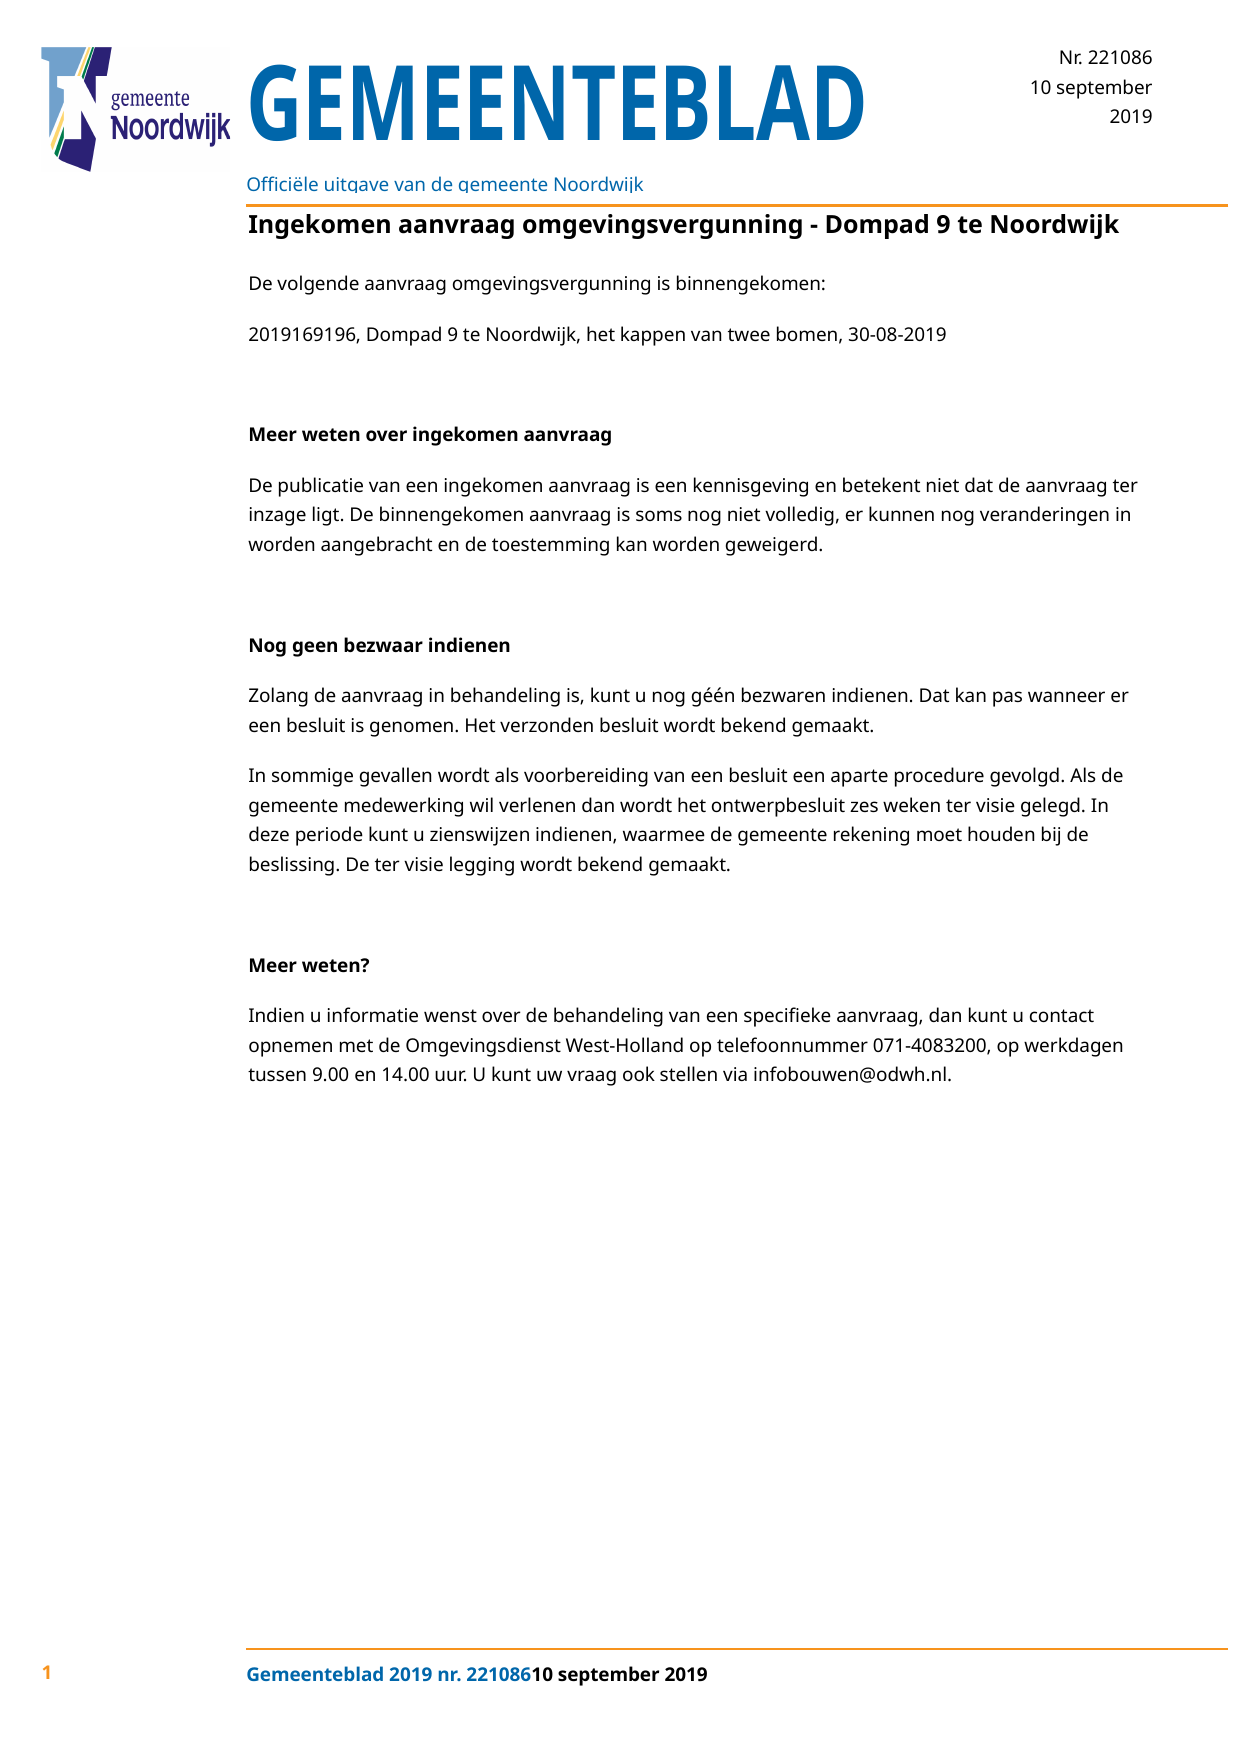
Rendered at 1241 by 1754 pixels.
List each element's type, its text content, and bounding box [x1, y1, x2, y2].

text Meer weten over ingekomen aanvraag [248, 422, 1152, 447]
text 2019169196, Dompad 9 te Noordwijk, het kappen van twee bomen, 30-08-2019 [248, 321, 1152, 346]
text Zolang de aanvraag in behandeling is, kunt u nog géén bezwaren indienen. Dat kan pas wanneer er een besluit is genomen. Het verzonden besluit wordt bekend gemaakt. [248, 682, 1152, 738]
text Indien u informatie wenst over de behandeling van een specifieke aanvraag, dan kunt u contact opnemen met de Omgevingsdienst West-Holland op telefoonnummer 071-4083200, op werkdagen tussen 9.00 en 14.00 uur. U kunt uw vraag ook stellen via infobouwen@odwh.nl. [248, 1002, 1152, 1087]
text Ingekomen aanvraag omgevingsvergunning - Dompad 9 te Noordwijk [248, 207, 1152, 241]
text Nog geen bezwaar indienen [248, 632, 1152, 658]
text De volgende aanvraag omgevingsvergunning is binnengekomen: [248, 270, 1152, 296]
text In sommige gevallen wordt als voorbereiding van een besluit een aparte procedure gevolgd. Als de gemeente medewerking wil verlenen dan wordt het ontwerpbesluit zes weken ter visie gelegd. In deze periode kunt u zienswijzen indienen, waarmee de gemeente rekening moet houden bij de beslissing. De ter visie legging wordt bekend gemaakt. [248, 762, 1152, 877]
text De publicatie van een ingekomen aanvraag is een kennisgeving en betekent niet dat de aanvraag ter inzage ligt. De binnengekomen aanvraag is soms nog niet volledig, er kunnen nog veranderingen in worden aangebracht en de toestemming kan worden geweigerd. [248, 472, 1152, 557]
picture [41, 47, 231, 172]
text Meer weten? [248, 952, 1152, 978]
